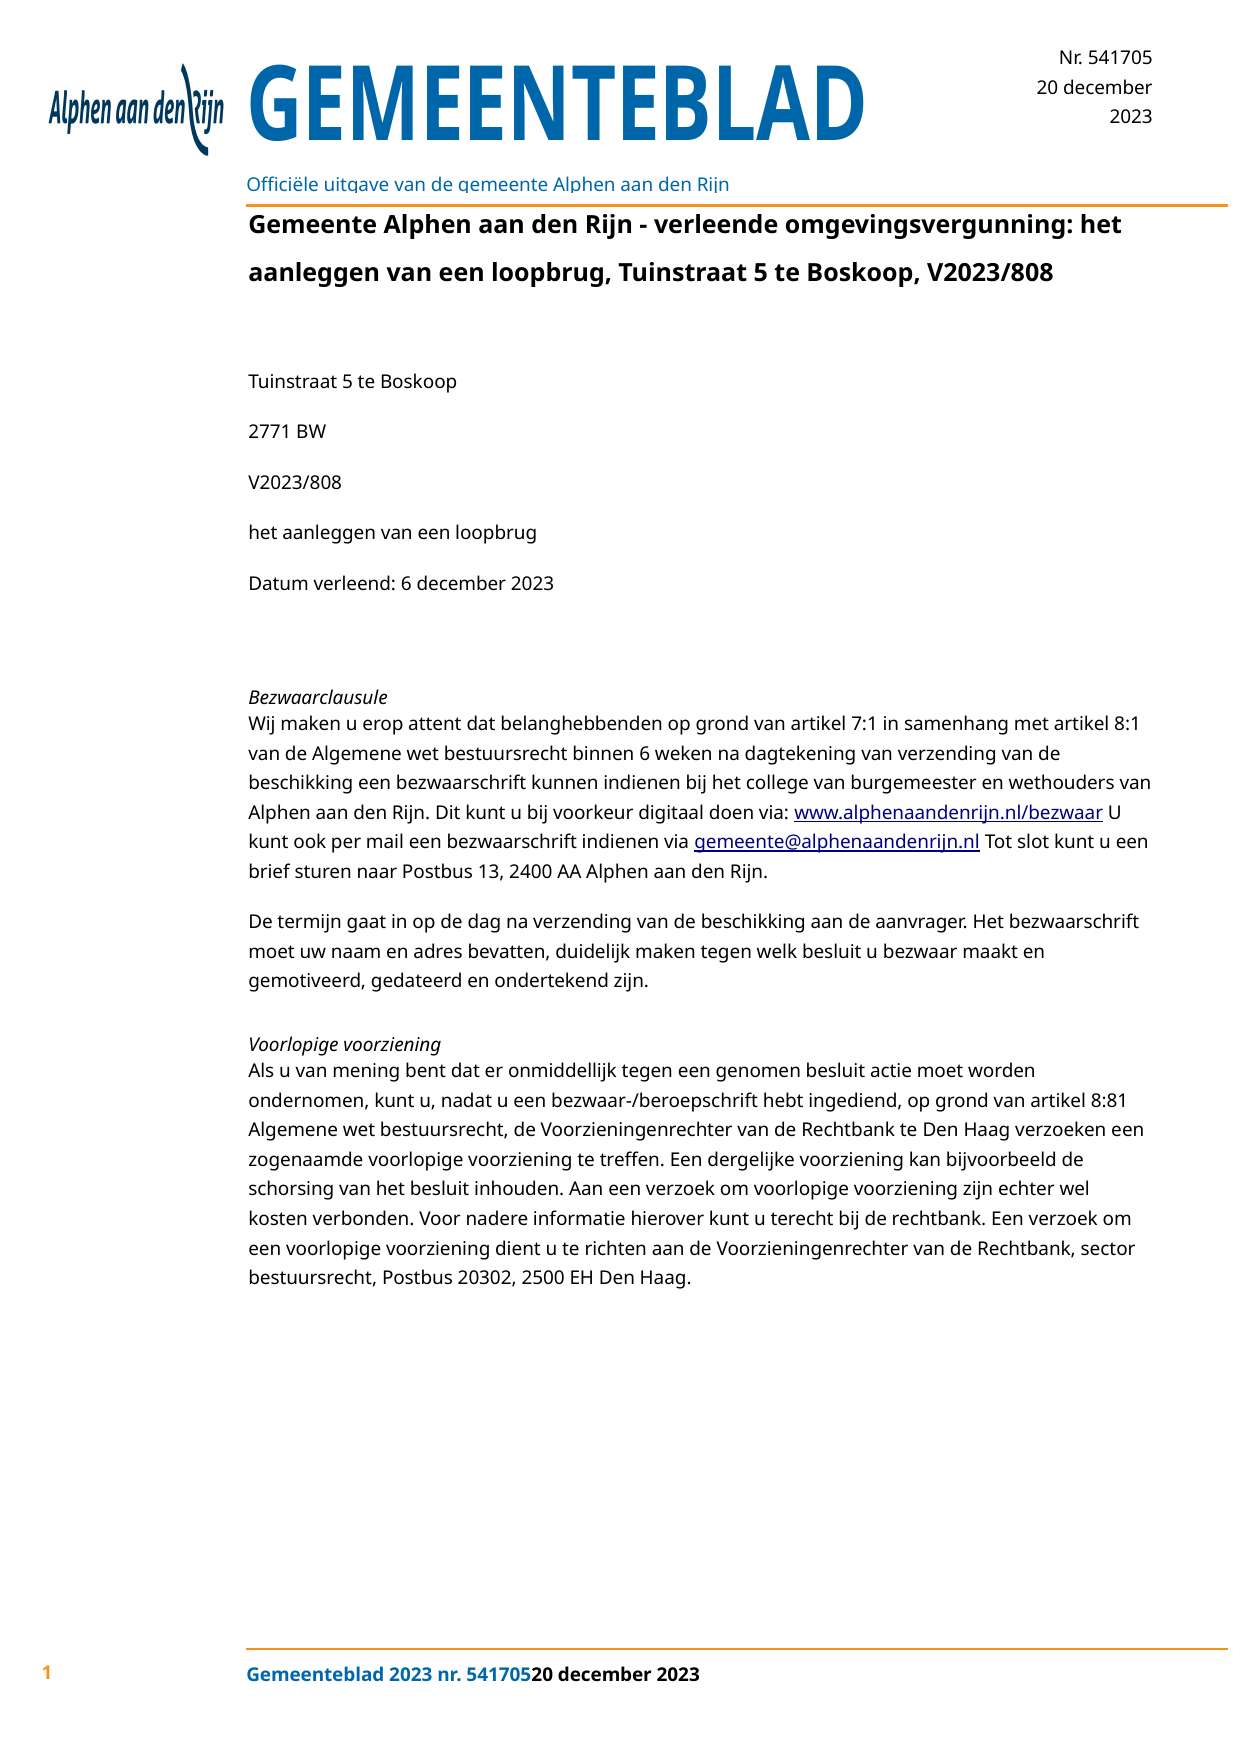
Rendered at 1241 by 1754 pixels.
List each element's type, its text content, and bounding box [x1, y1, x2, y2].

text Datum verleend: 6 december 2023 [248, 570, 1152, 596]
text Als u van mening bent dat er onmiddellijk tegen een genomen besluit actie moet worden ondernomen, kunt u, nadat u een bezwaar-/beroepschrift hebt ingediend, op grond van artikel 8:81 Algemene wet bestuursrecht, de Voorzieningenrechter van de Rechtbank te Den Haag verzoeken een zogenaamde voorlopige voorziening te treffen. Een dergelijke voorziening kan bijvoorbeeld de schorsing van het besluit inhouden. Aan een verzoek om voorlopige voorziening zijn echter wel kosten verbonden. Voor nadere informatie hierover kunt u terecht bij de rechtbank. Een verzoek om een voorlopige voorziening dient u te richten aan de Voorzieningenrechter van de Rechtbank, sector bestuursrecht, Postbus 20302, 2500 EH Den Haag. [248, 1057, 1152, 1290]
text Bezwaarclausule [248, 684, 1152, 710]
text Voorlopige voorziening [248, 1032, 1152, 1057]
text V2023/808 [248, 469, 1152, 495]
text het aanleggen van een loopbrug [248, 519, 1152, 545]
text Tuinstraat 5 te Boskoop [248, 368, 1152, 394]
text Gemeente Alphen aan den Rijn - verleende omgevingsvergunning: het aanleggen van een loopbrug, Tuinstraat 5 te Boskoop, V2023/808 [248, 207, 1152, 288]
text 2771 BW [248, 419, 1152, 444]
picture [41, 47, 231, 172]
text De termijn gaat in op de dag na verzending van de beschikking aan de aanvrager. Het bezwaarschrift moet uw naam en adres bevatten, duidelijk maken tegen welk besluit u bezwaar maakt en gemotiveerd, gedateerd en ondertekend zijn. [248, 908, 1152, 993]
text Wij maken u erop attent dat belanghebbenden op grond van artikel 7:1 in samenhang met artikel 8:1 van de Algemene wet bestuursrecht binnen 6 weken na dagtekening van verzending van de beschikking een bezwaarschrift kunnen indienen bij het college van burgemeester en wethouders van Alphen aan den Rijn. Dit kunt u bij voorkeur digitaal doen via: www.alphenaandenrijn.nl/bezwaar U kunt ook per mail een bezwaarschrift indienen via gemeente@alphenaandenrijn.nl Tot slot kunt u een brief sturen naar Postbus 13, 2400 AA Alphen aan den Rijn. [248, 710, 1152, 884]
